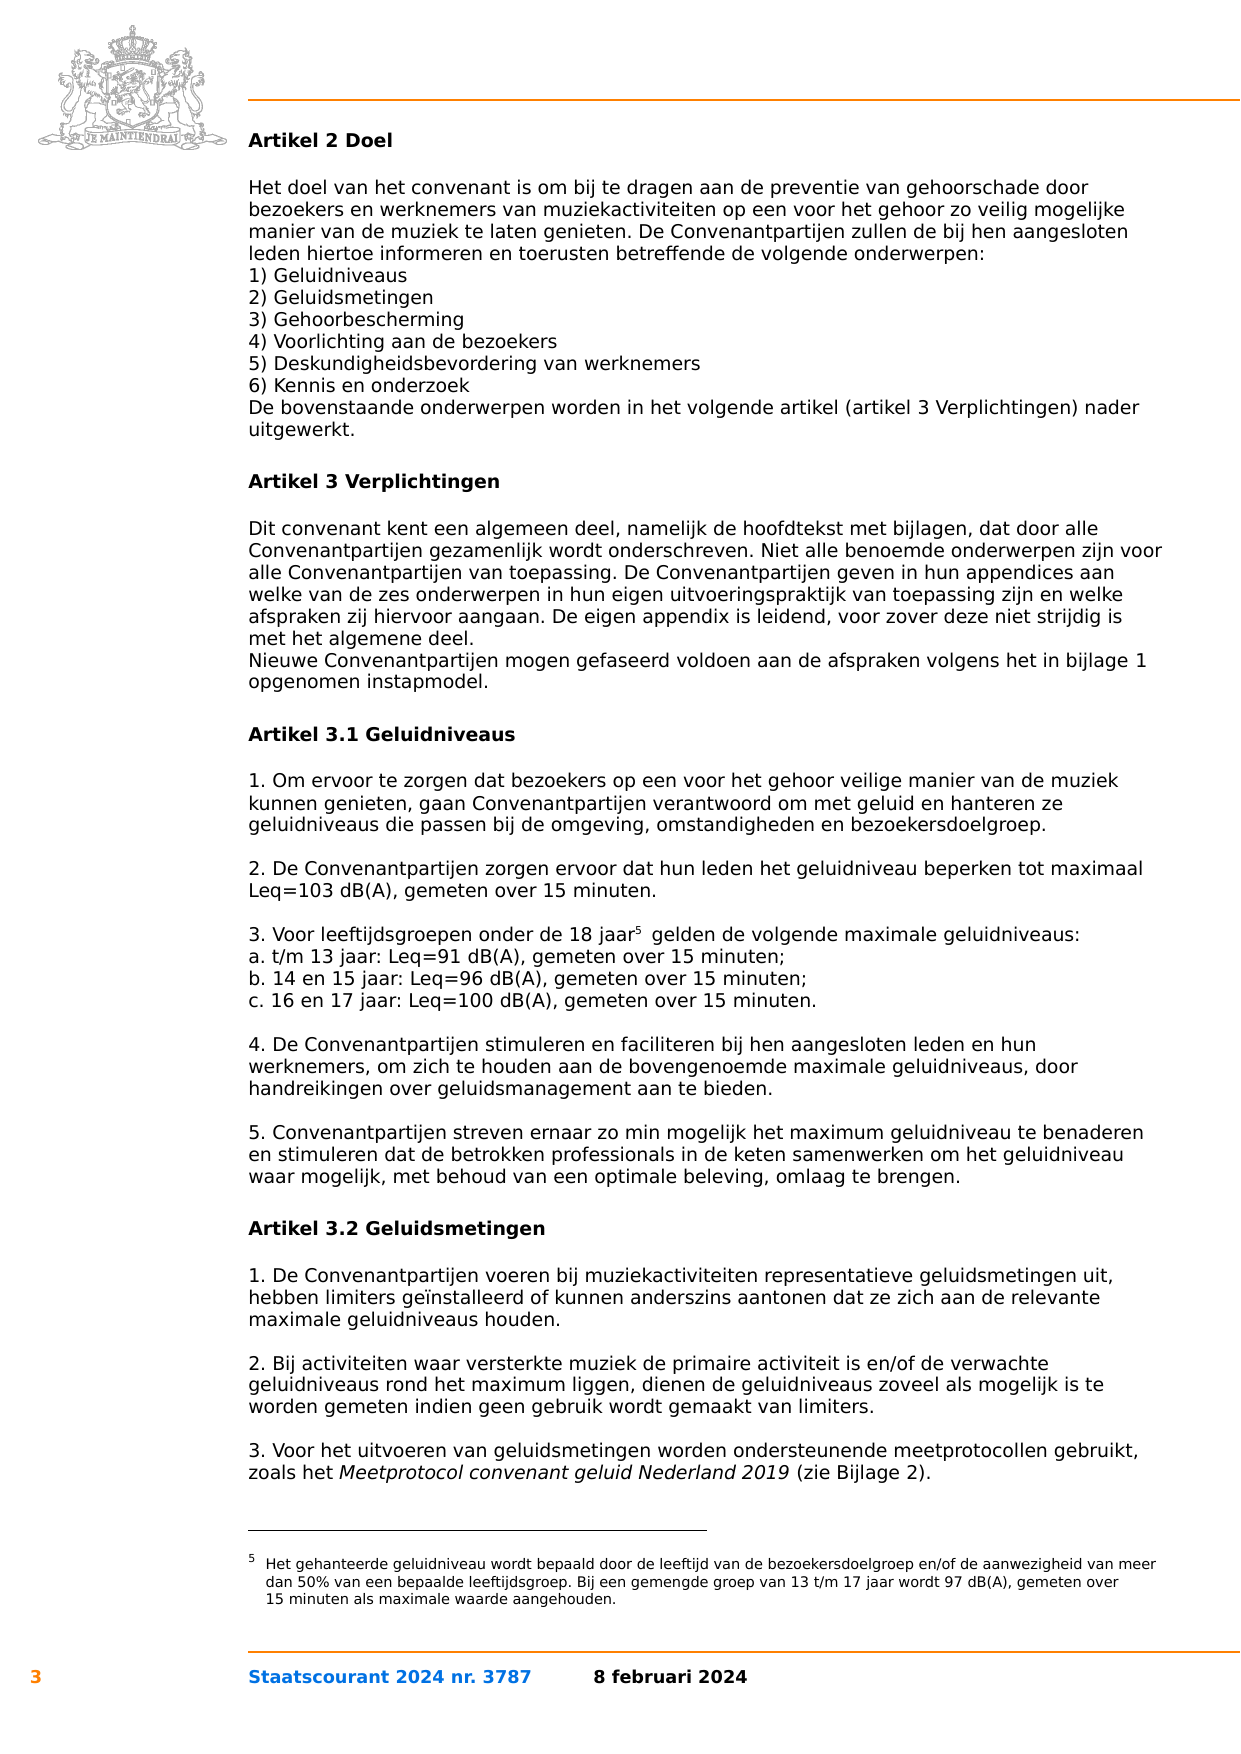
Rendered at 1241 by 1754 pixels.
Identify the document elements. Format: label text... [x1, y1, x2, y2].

text c. 16 en 17 jaar: Leq=100 dB(A), gemeten over 15 minuten. [248, 990, 1163, 1012]
text 5) Deskundigheidsbevordering van werknemers [248, 353, 1163, 375]
text 1. De Convenantpartijen voeren bij muziekactiviteiten representatieve geluidsmetingen uit, hebben limiters geïnstalleerd of kunnen anderszins aantonen dat ze zich aan de relevante maximale geluidniveaus houden. [248, 1264, 1163, 1331]
text Nieuwe Convenantpartijen mogen gefaseerd voldoen aan de afspraken volgens het in bijlage 1 opgenomen instapmodel. [248, 649, 1163, 693]
text 2. De Convenantpartijen zorgen ervoor dat hun leden het geluidniveau beperken tot maximaal Leq=103 dB(A), gemeten over 15 minuten. [248, 858, 1163, 902]
subtitle Artikel 3.2 Geluidsmetingen [248, 1218, 1163, 1239]
text 1. Om ervoor te zorgen dat bezoekers op een voor het gehoor veilige manier van de muziek kunnen genieten, gaan Convenantpartijen verantwoord om met geluid en hanteren ze geluidniveaus die passen bij de omgeving, omstandigheden en bezoekersdoelgroep. [248, 770, 1163, 836]
text Het gehanteerde geluidniveau wordt bepaald door de leeftijd van de bezoekersdoelgroep en/of de aanwezigheid van meer dan 50% van een bepaalde leeftijdsgroep. Bij een gemengde groep van 13 t/m 17 jaar wordt 97 dB(A), gemeten over 15 minuten als maximale waarde aangehouden. [248, 1552, 1163, 1608]
subtitle Artikel 3 Verplichtingen [248, 471, 1163, 493]
picture [38, 25, 227, 150]
text 2) Geluidsmetingen [248, 287, 1163, 309]
text Dit convenant kent een algemeen deel, namelijk de hoofdtekst met bijlagen, dat door alle Convenantpartijen gezamenlijk wordt onderschreven. Niet alle benoemde onderwerpen zijn voor alle Convenantpartijen van toepassing. De Convenantpartijen geven in hun appendices aan welke van de zes onderwerpen in hun eigen uitvoeringspraktijk van toepassing zijn en welke afspraken zij hiervoor aangaan. De eigen appendix is leidend, voor zover deze niet strijdig is met het algemene deel. [248, 518, 1163, 649]
text De bovenstaande onderwerpen worden in het volgende artikel (artikel 3 Verplichtingen) nader uitgewerkt. [248, 397, 1163, 441]
text Het doel van het convenant is om bij te dragen aan de preventie van gehoorschade door bezoekers en werknemers van muziekactiviteiten op een voor het gehoor zo veilig mogelijke manier van de muziek te laten genieten. De Convenantpartijen zullen de bij hen aangesloten leden hiertoe informeren en toerusten betreffende de volgende onderwerpen: [248, 177, 1163, 265]
text 4. De Convenantpartijen stimuleren en faciliteren bij hen aangesloten leden en hun werknemers, om zich te houden aan de bovengenoemde maximale geluidniveaus, door handreikingen over geluidsmanagement aan te bieden. [248, 1034, 1163, 1100]
text 4) Voorlichting aan de bezoekers [248, 331, 1163, 353]
subtitle Artikel 2 Doel [248, 130, 1163, 152]
text 5. Convenantpartijen streven ernaar zo min mogelijk het maximum geluidniveau te benaderen en stimuleren dat de betrokken professionals in de keten samenwerken om het geluidniveau waar mogelijk, met behoud van een optimale beleving, omlaag te brengen. [248, 1122, 1163, 1188]
text 3. Voor het uitvoeren van geluidsmetingen worden ondersteunende meetprotocollen gebruikt, zoals het Meetprotocol convenant geluid Nederland 2019 (zie Bijlage 2). [248, 1440, 1163, 1484]
text 1) Geluidniveaus [248, 265, 1163, 287]
text 2. Bij activiteiten waar versterkte muziek de primaire activiteit is en/of de verwachte geluidniveaus rond het maximum liggen, dienen de geluidniveaus zoveel als mogelijk is te worden gemeten indien geen gebruik wordt gemaakt van limiters. [248, 1352, 1163, 1418]
text b. 14 en 15 jaar: Leq=96 dB(A), gemeten over 15 minuten; [248, 968, 1163, 990]
text 6) Kennis en onderzoek [248, 375, 1163, 397]
text 3) Gehoorbescherming [248, 309, 1163, 331]
text 3. Voor leeftijdsgroepen onder de 18 jaar gelden de volgende maximale geluidniveaus: [248, 924, 1163, 946]
text a. t/m 13 jaar: Leq=91 dB(A), gemeten over 15 minuten; [248, 946, 1163, 968]
subtitle Artikel 3.1 Geluidniveaus [248, 723, 1163, 745]
